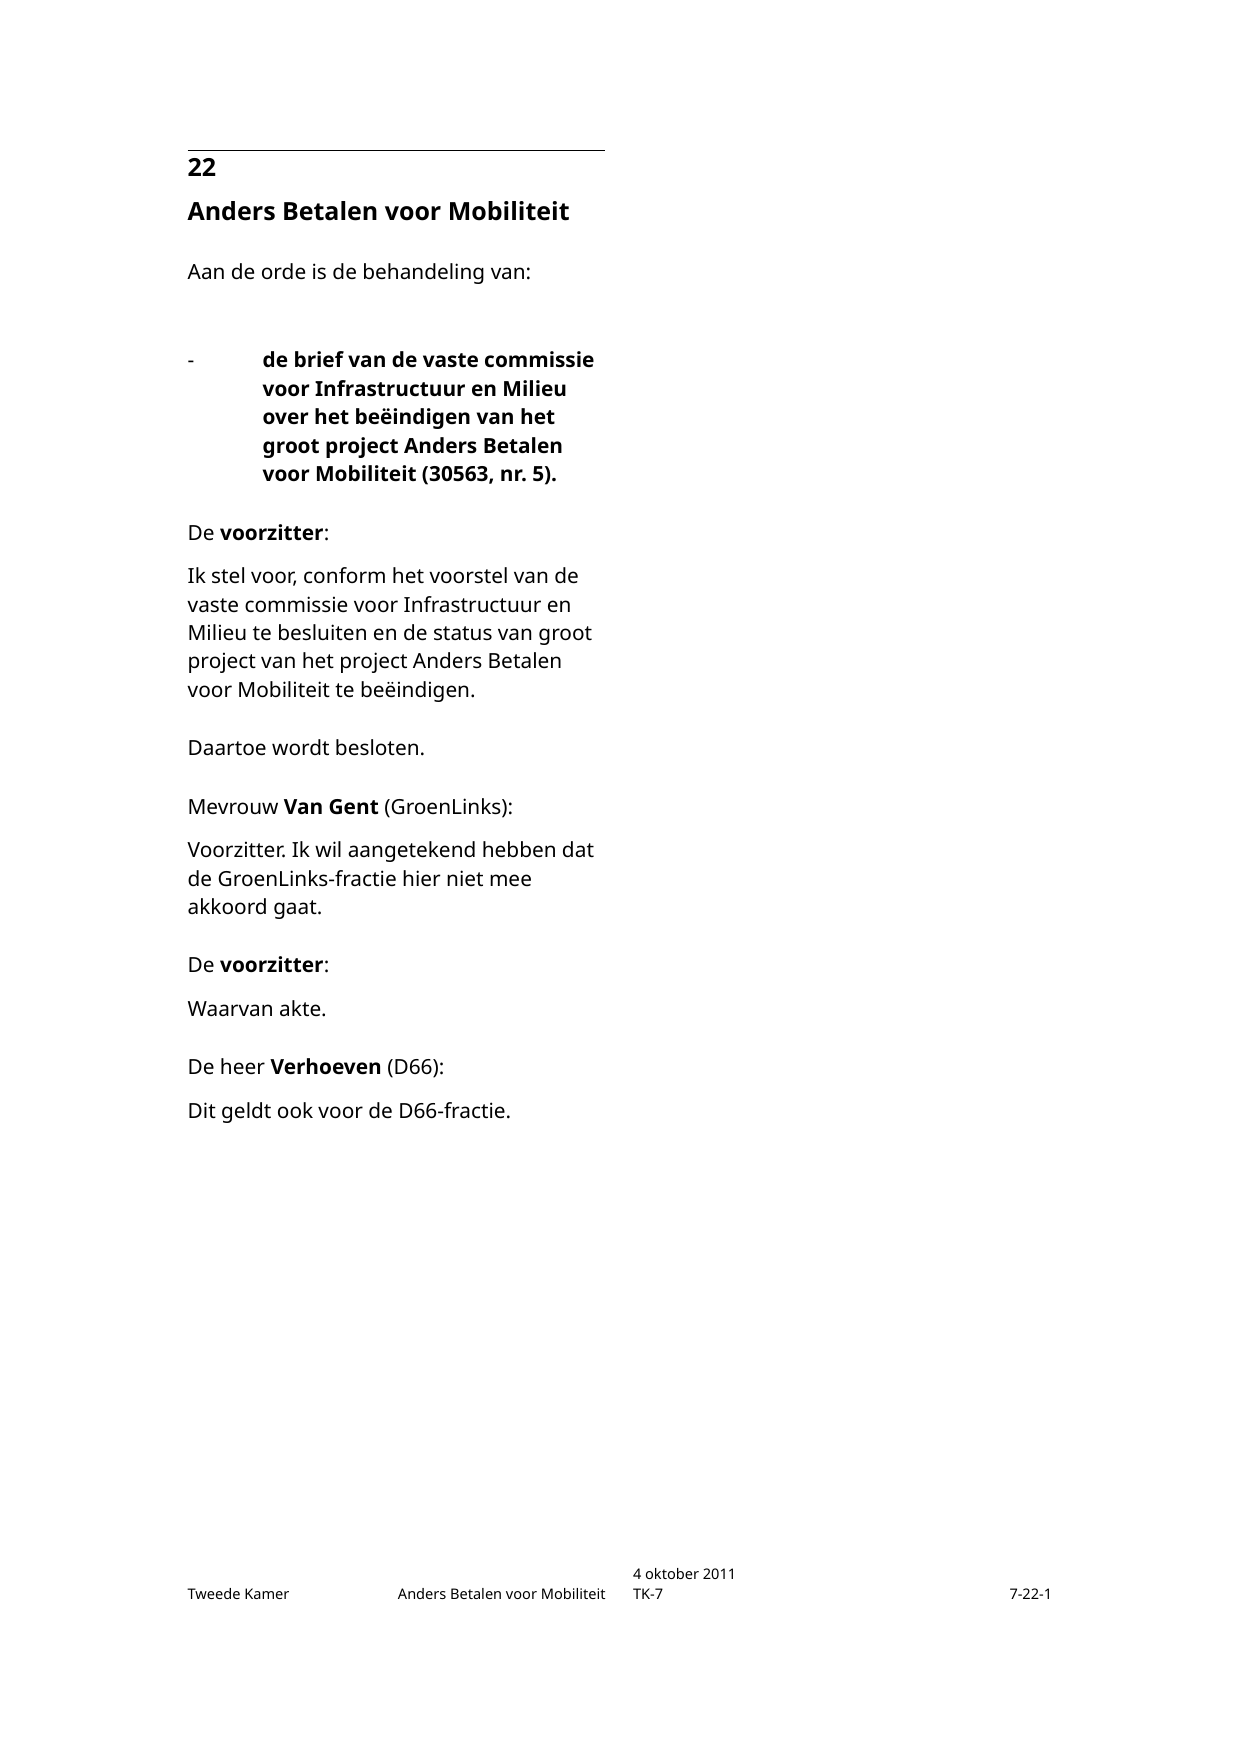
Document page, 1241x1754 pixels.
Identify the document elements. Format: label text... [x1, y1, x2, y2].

text De voorzitter: [187, 951, 605, 979]
text De voorzitter: [187, 518, 605, 546]
text Aan de orde is de behandeling van: [187, 257, 605, 286]
text Daartoe wordt besloten. [187, 733, 605, 762]
text Ik stel voor, conform het voorstel van de vaste commissie voor Infrastructuur en Milieu te besluiten en de status van groot project van het project Anders Betalen voor Mobiliteit te beëindigen. [187, 561, 605, 703]
text De heer Verhoeven (D66): [187, 1052, 605, 1081]
text Mevrouw Van Gent (GroenLinks): [187, 792, 605, 820]
text Dit geldt ook voor de D66-fractie. [187, 1096, 605, 1124]
text Voorzitter. Ik wil aangetekend hebben dat de GroenLinks-fractie hier niet mee akkoord gaat. [187, 835, 605, 921]
text Waarvan akte. [187, 994, 605, 1022]
list de brief van de vaste commissie voor Infrastructuur en Milieu over het beëindigen van het groot project Anders Betalen voor Mobiliteit (30563, nr. 5). [187, 346, 605, 488]
text 22 [187, 151, 605, 184]
text Anders Betalen voor Mobiliteit [187, 193, 605, 227]
